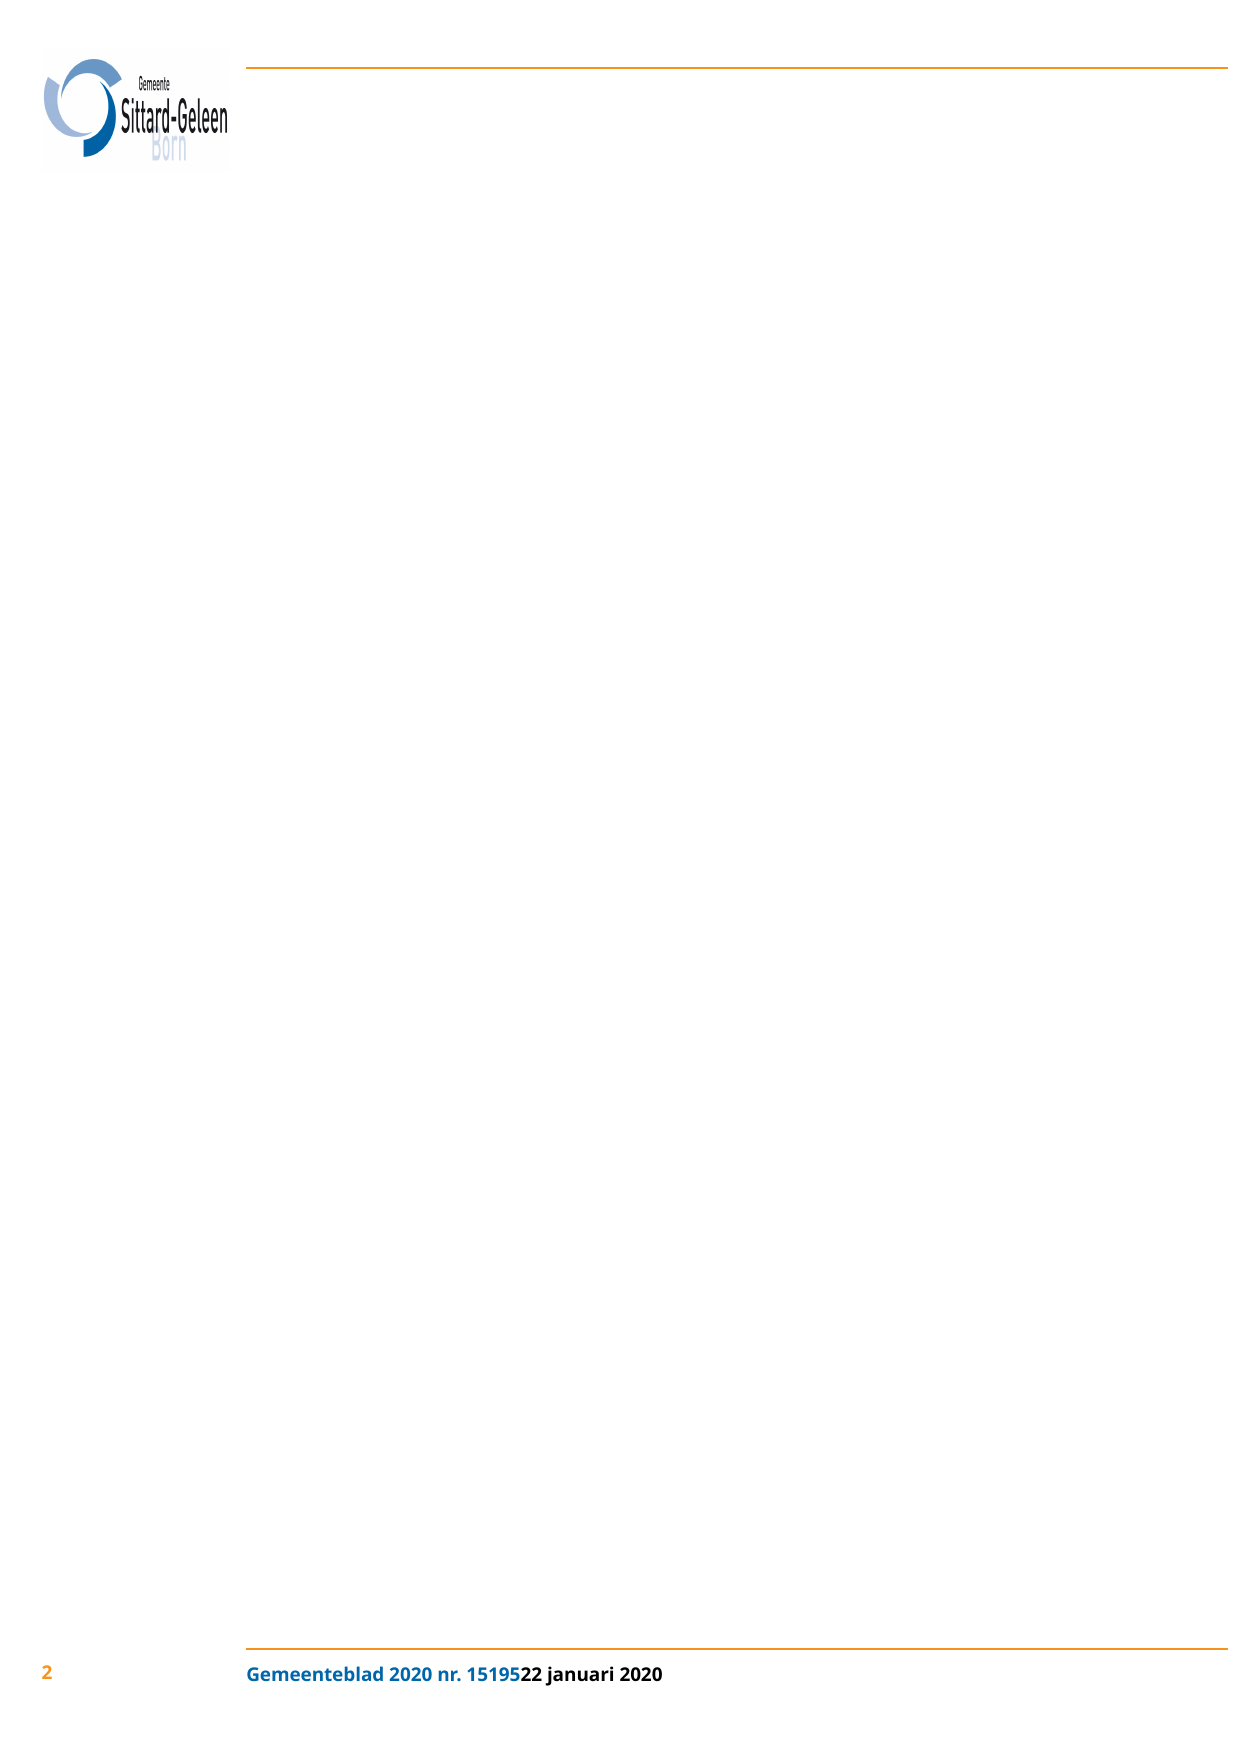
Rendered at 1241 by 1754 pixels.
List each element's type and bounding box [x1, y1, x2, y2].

picture [41, 47, 231, 172]
